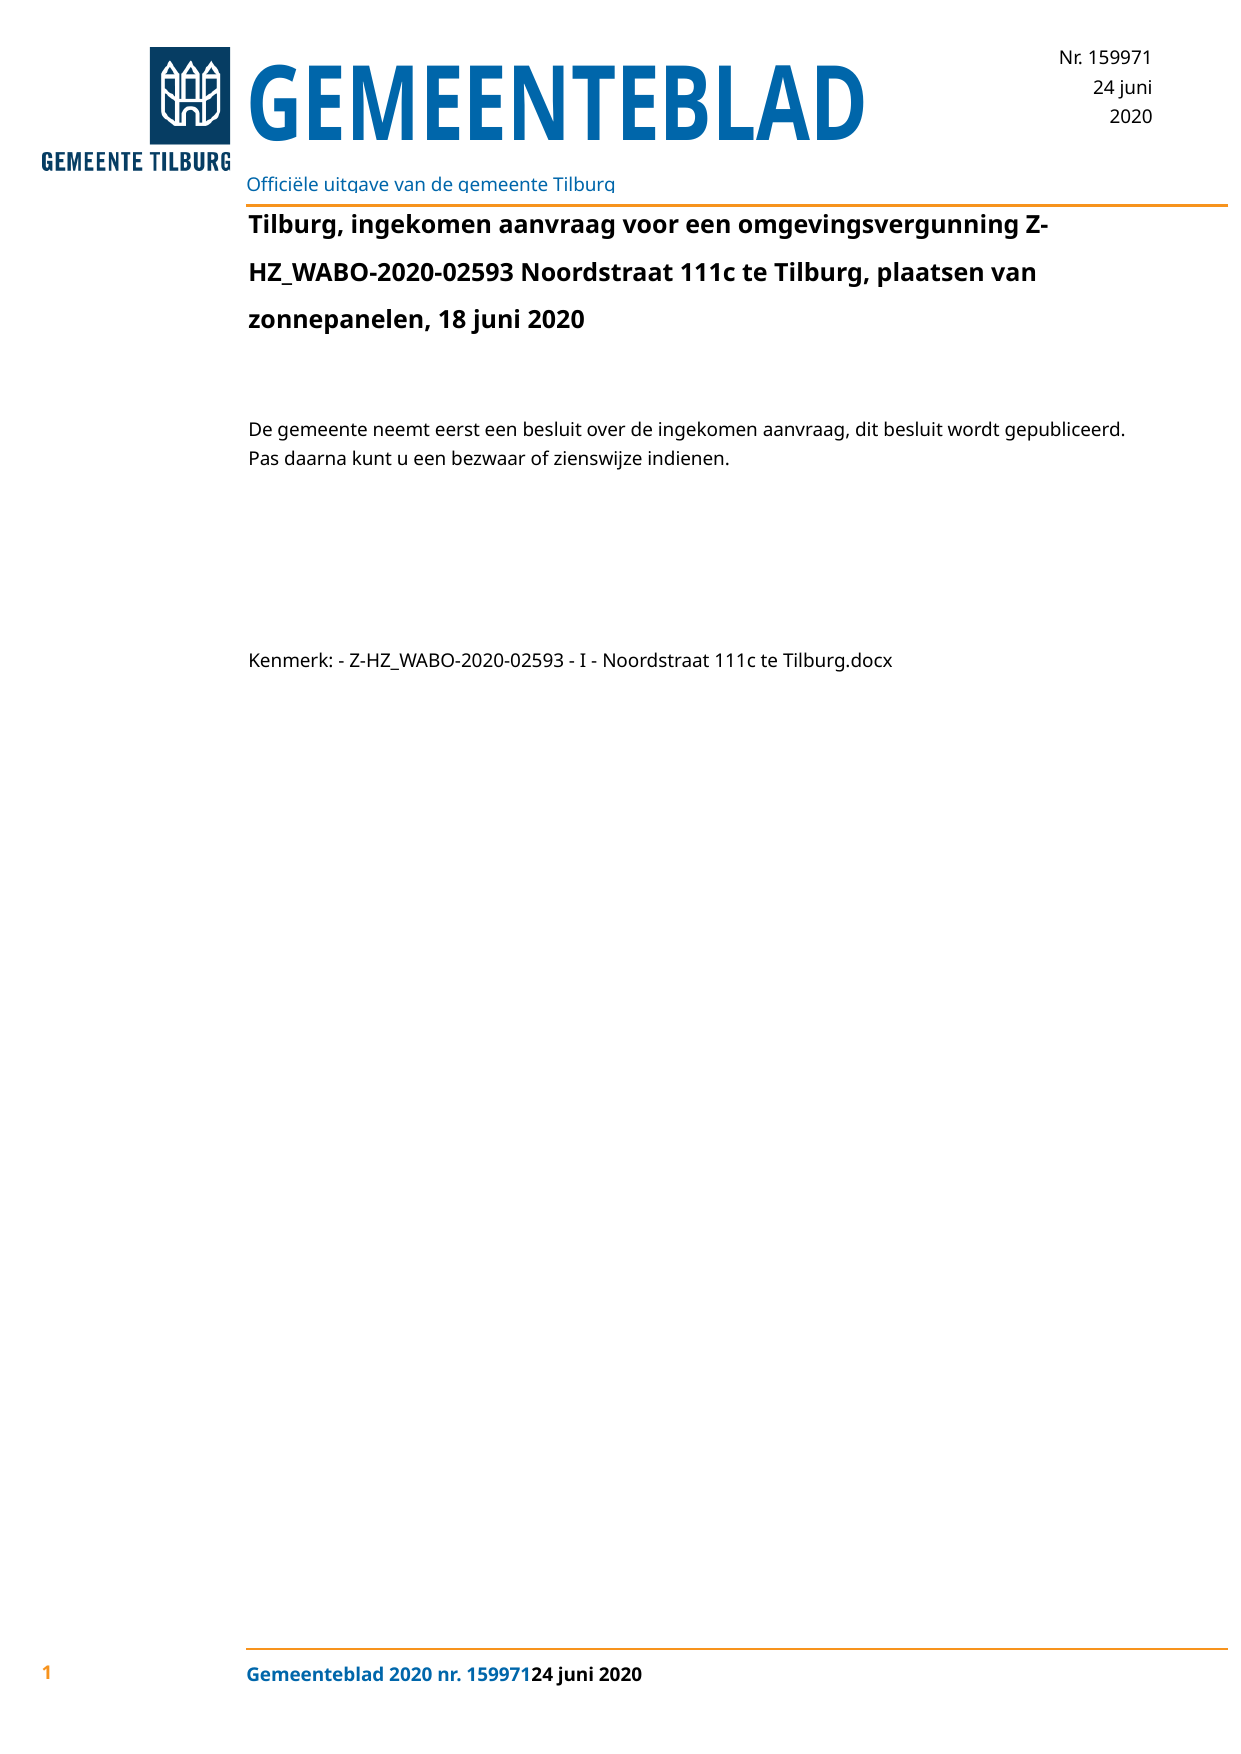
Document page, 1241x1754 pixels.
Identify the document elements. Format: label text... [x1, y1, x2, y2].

text De gemeente neemt eerst een besluit over de ingekomen aanvraag, dit besluit wordt gepubliceerd. Pas daarna kunt u een bezwaar of zienswijze indienen. [248, 416, 1152, 471]
text Tilburg, ingekomen aanvraag voor een omgevingsvergunning Z-HZ_WABO-2020-02593 Noordstraat 111c te Tilburg, plaatsen van zonnepanelen, 18 juni 2020 [248, 207, 1152, 336]
picture [41, 47, 231, 172]
text Kenmerk: - Z-HZ_WABO-2020-02593 - I - Noordstraat 111c te Tilburg.docx [248, 647, 1152, 673]
